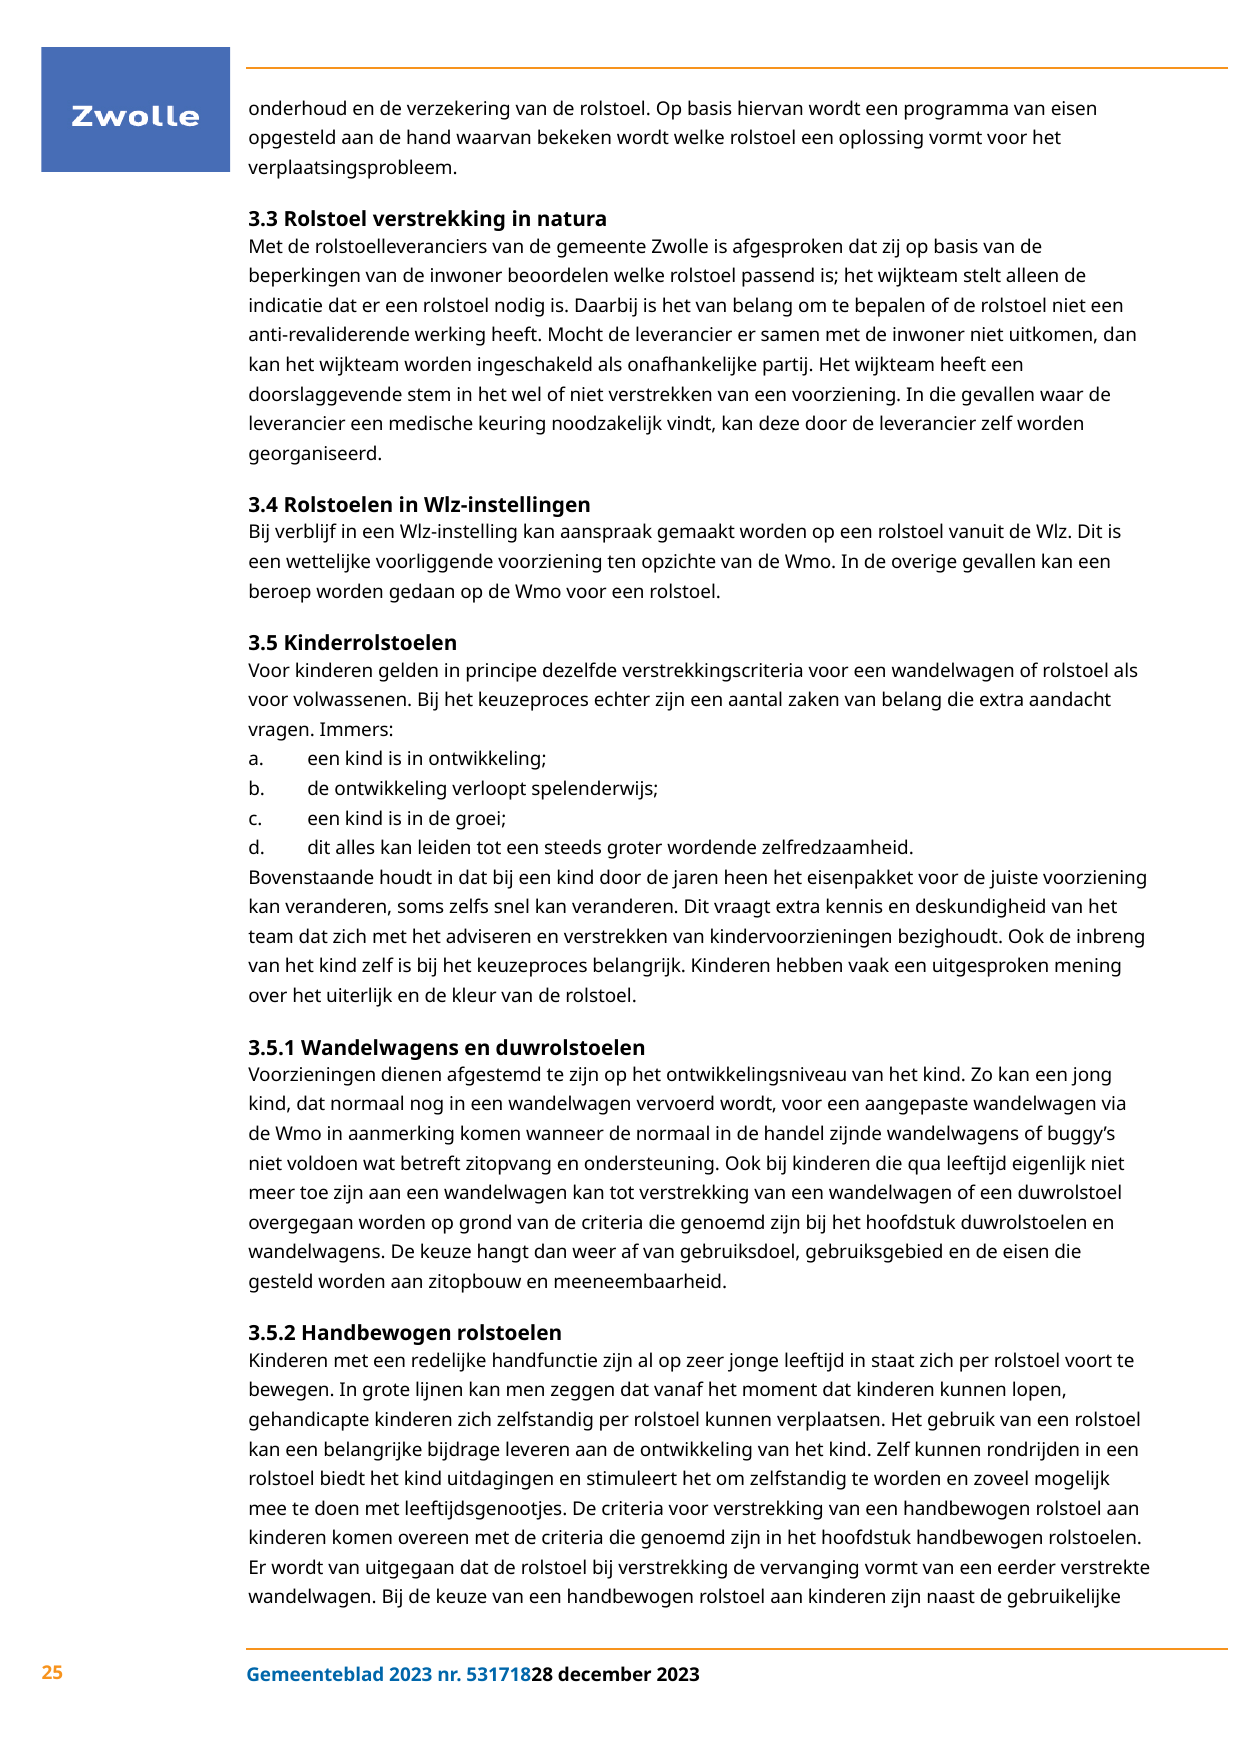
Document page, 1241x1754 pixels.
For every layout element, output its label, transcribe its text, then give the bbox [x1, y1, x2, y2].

text 3.4 Rolstoelen in Wlz-instellingen [248, 490, 1152, 519]
text onderhoud en de verzekering van de rolstoel. Op basis hiervan wordt een programma van eisen opgesteld aan de hand waarvan bekeken wordt welke rolstoel een oplossing vormt voor het verplaatsingsprobleem. [248, 95, 1152, 180]
text Bij verblijf in een Wlz-instelling kan aanspraak gemaakt worden op een rolstoel vanuit de Wlz. Dit is een wettelijke voorliggende voorziening ten opzichte van de Wmo. In de overige gevallen kan een beroep worden gedaan op de Wmo voor een rolstoel. [248, 519, 1152, 604]
text Voor kinderen gelden in principe dezelfde verstrekkingscriteria voor een wandelwagen of rolstoel als voor volwassenen. Bij het keuzeproces echter zijn een aantal zaken van belang die extra aandacht vragen. Immers: [248, 657, 1152, 742]
list de ontwikkeling verloopt spelenderwijs; [248, 775, 1152, 801]
picture [41, 47, 231, 172]
text 3.5.1 Wandelwagens en duwrolstoelen [248, 1033, 1152, 1061]
list een kind is in ontwikkeling; [248, 746, 1152, 771]
text Met de rolstoelleveranciers van de gemeente Zwolle is afgesproken dat zij op basis van de beperkingen van de inwoner beoordelen welke rolstoel passend is; het wijkteam stelt alleen de indicatie dat er een rolstoel nodig is. Daarbij is het van belang om te bepalen of de rolstoel niet een anti-revaliderende werking heeft. Mocht de leverancier er samen met de inwoner niet uitkomen, dan kan het wijkteam worden ingeschakeld als onafhankelijke partij. Het wijkteam heeft een doorslaggevende stem in het wel of niet verstrekken van een voorziening. In die gevallen waar de leverancier een medische keuring noodzakelijk vindt, kan deze door de leverancier zelf worden georganiseerd. [248, 233, 1152, 466]
text Voorzieningen dienen afgestemd te zijn op het ontwikkelingsniveau van het kind. Zo kan een jong kind, dat normaal nog in een wandelwagen vervoerd wordt, voor een aangepaste wandelwagen via de Wmo in aanmerking komen wanneer de normaal in de handel zijnde wandelwagens of buggy’s niet voldoen wat betreft zitopvang en ondersteuning. Ook bij kinderen die qua leeftijd eigenlijk niet meer toe zijn aan een wandelwagen kan tot verstrekking van een wandelwagen of een duwrolstoel overgegaan worden op grond van de criteria die genoemd zijn bij het hoofdstuk duwrolstoelen en wandelwagens. De keuze hangt dan weer af van gebruiksdoel, gebruiksgebied en de eisen die gesteld worden aan zitopbouw en meeneembaarheid. [248, 1061, 1152, 1294]
list dit alles kan leiden tot een steeds groter wordende zelfredzaamheid. [248, 834, 1152, 860]
text Bovenstaande houdt in dat bij een kind door de jaren heen het eisenpakket voor de juiste voorziening kan veranderen, soms zelfs snel kan veranderen. Dit vraagt extra kennis en deskundigheid van het team dat zich met het adviseren en verstrekken van kindervoorzieningen bezighoudt. Ook de inbreng van het kind zelf is bij het keuzeproces belangrijk. Kinderen hebben vaak een uitgesproken mening over het uiterlijk en de kleur van de rolstoel. [248, 864, 1152, 1008]
text 3.5 Kinderrolstoelen [248, 628, 1152, 657]
text Kinderen met een redelijke handfunctie zijn al op zeer jonge leeftijd in staat zich per rolstoel voort te bewegen. In grote lijnen kan men zeggen dat vanaf het moment dat kinderen kunnen lopen, gehandicapte kinderen zich zelfstandig per rolstoel kunnen verplaatsen. Het gebruik van een rolstoel kan een belangrijke bijdrage leveren aan de ontwikkeling van het kind. Zelf kunnen rondrijden in een rolstoel biedt het kind uitdagingen en stimuleert het om zelfstandig te worden en zoveel mogelijk mee te doen met leeftijdsgenootjes. De criteria voor verstrekking van een handbewogen rolstoel aan kinderen komen overeen met de criteria die genoemd zijn in het hoofdstuk handbewogen rolstoelen. Er wordt van uitgegaan dat de rolstoel bij verstrekking de vervanging vormt van een eerder verstrekte wandelwagen. Bij de keuze van een handbewogen rolstoel aan kinderen zijn naast de gebruikelijke [248, 1347, 1152, 1609]
text 3.5.2 Handbewogen rolstoelen [248, 1318, 1152, 1347]
text 3.3 Rolstoel verstrekking in natura [248, 204, 1152, 233]
list een kind is in de groei; [248, 805, 1152, 830]
